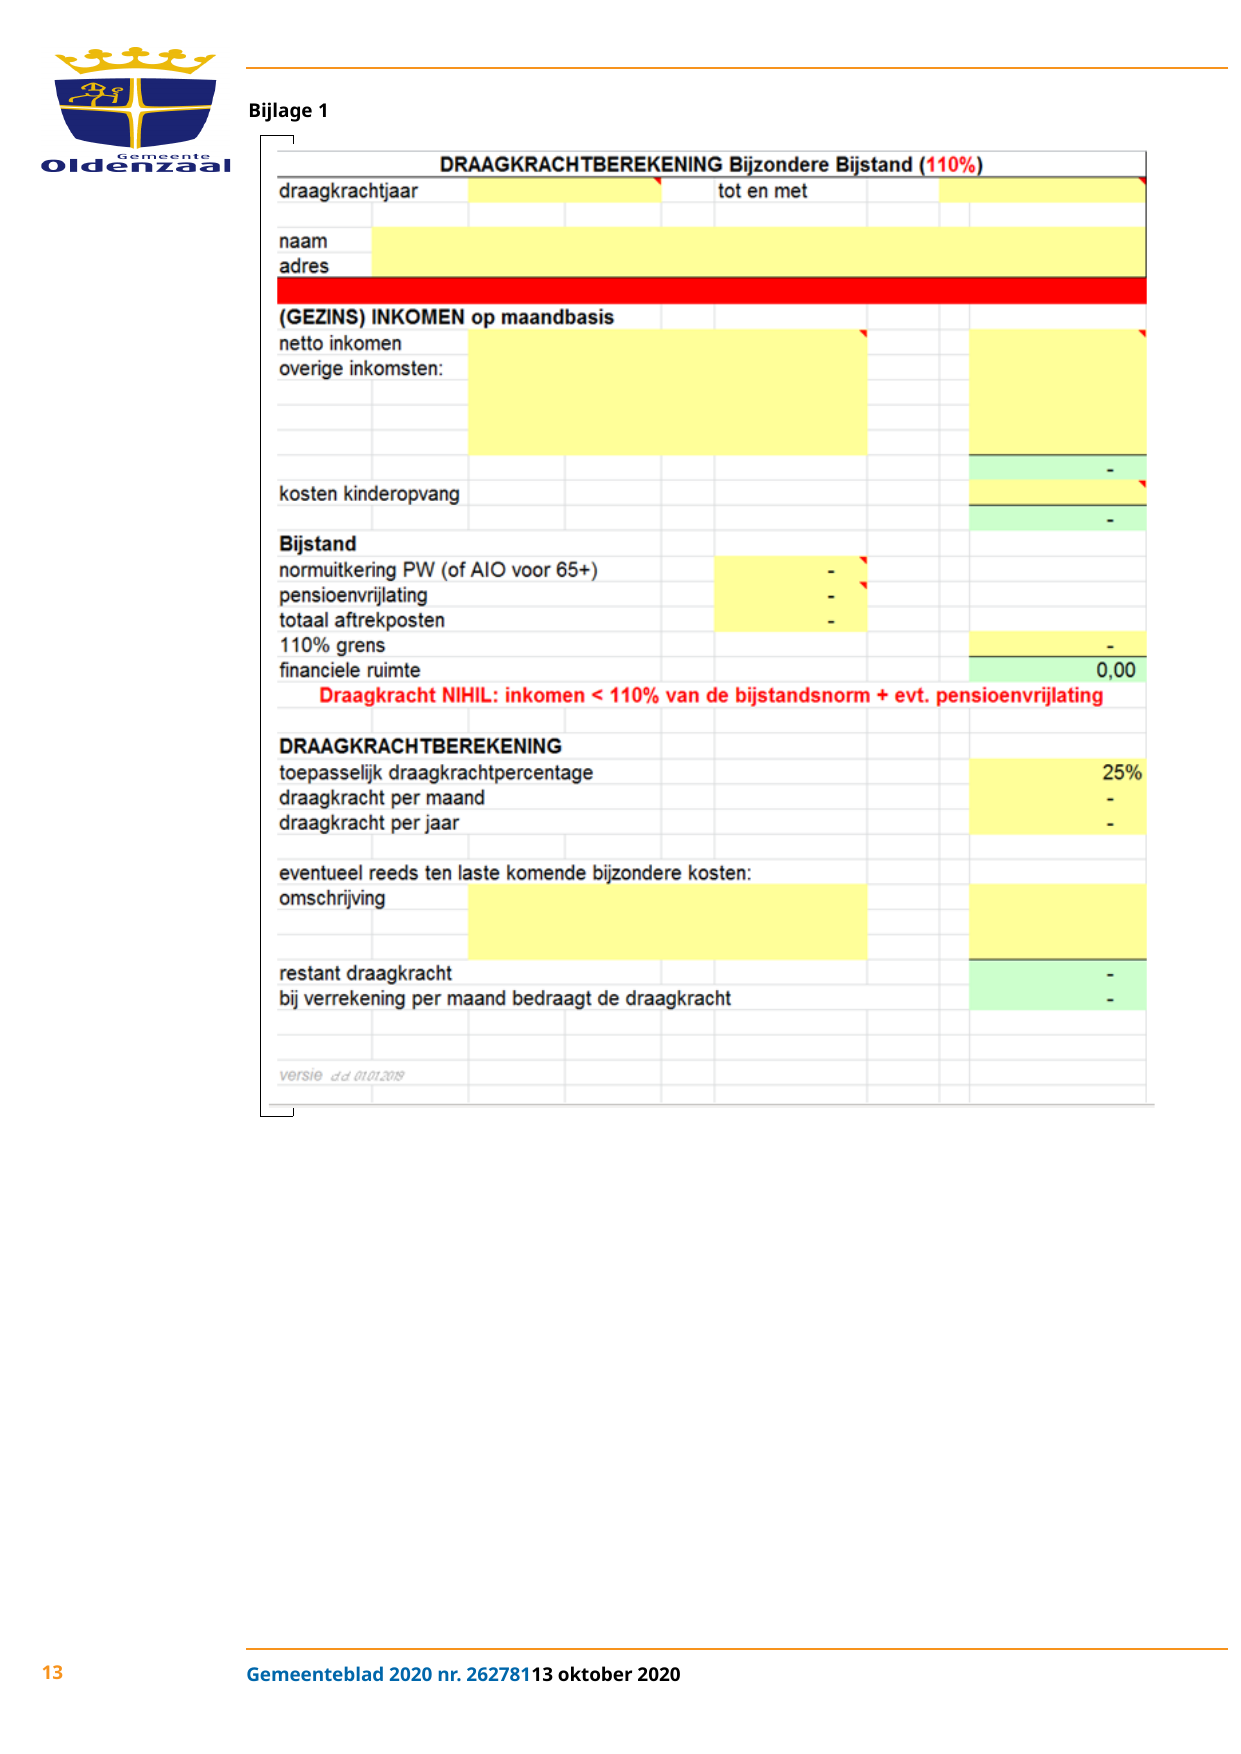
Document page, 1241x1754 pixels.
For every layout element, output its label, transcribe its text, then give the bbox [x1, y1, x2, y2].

text Bijlage 1 [248, 95, 1152, 123]
picture [41, 47, 231, 172]
picture [268, 144, 1155, 1108]
